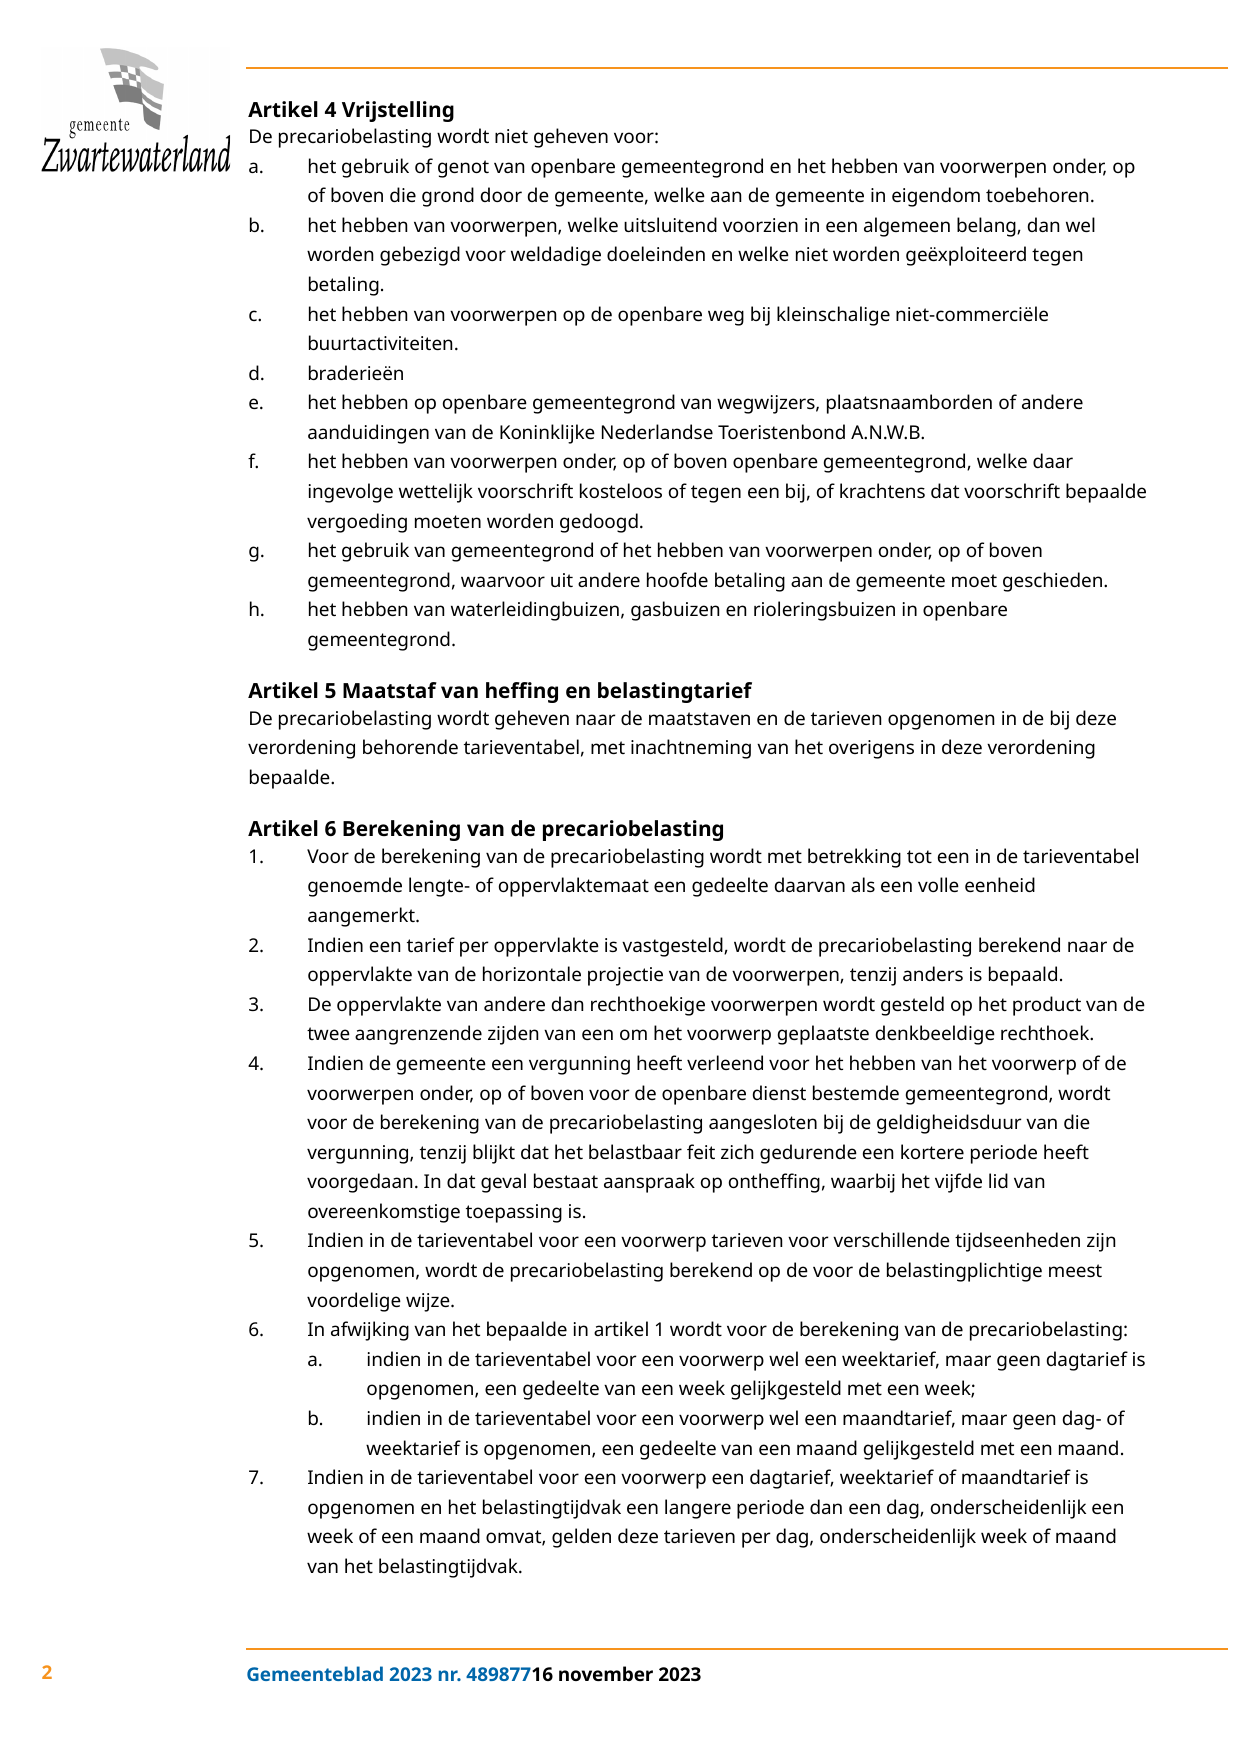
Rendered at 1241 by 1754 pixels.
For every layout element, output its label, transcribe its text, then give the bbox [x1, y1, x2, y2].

list het gebruik van gemeentegrond of het hebben van voorwerpen onder, op of boven gemeentegrond, waarvoor uit andere hoofde betaling aan de gemeente moet geschieden. [248, 537, 1152, 593]
text De precariobelasting wordt niet geheven voor: [248, 123, 1152, 149]
list het hebben van waterleidingbuizen, gasbuizen en rioleringsbuizen in openbare gemeentegrond. [248, 597, 1152, 652]
text Artikel 4 Vrijstelling [248, 95, 1152, 123]
list het hebben van voorwerpen onder, op of boven openbare gemeentegrond, welke daar ingevolge wettelijk voorschrift kosteloos of tegen een bij, of krachtens dat voorschrift bepaalde vergoeding moeten worden gedoogd. [248, 449, 1152, 533]
text De precariobelasting wordt geheven naar de maatstaven en de tarieven opgenomen in de bij deze verordening behorende tarieventabel, met inachtneming van het overigens in deze verordening bepaalde. [248, 705, 1152, 790]
list het hebben op openbare gemeentegrond van wegwijzers, plaatsnaamborden of andere aanduidingen van de Koninklijke Nederlandse Toeristenbond A.N.W.B. [248, 389, 1152, 445]
text Artikel 6 Berekening van de precariobelasting [248, 814, 1152, 843]
list indien in de tarieventabel voor een voorwerp wel een maandtarief, maar geen dag- of weektarief is opgenomen, een gedeelte van een maand gelijkgesteld met een maand. [307, 1405, 1152, 1460]
list braderieën [248, 360, 1152, 386]
list Indien de gemeente een vergunning heeft verleend voor het hebben van het voorwerp of de voorwerpen onder, op of boven voor de openbare dienst bestemde gemeentegrond, wordt voor de berekening van de precariobelasting aangesloten bij de geldigheidsduur van die vergunning, tenzij blijkt dat het belastbaar feit zich gedurende een kortere periode heeft voorgedaan. In dat geval bestaat aanspraak op ontheffing, waarbij het vijfde lid van overeenkomstige toepassing is. [248, 1050, 1152, 1224]
list In afwijking van het bepaalde in artikel 1 wordt voor de berekening van de precariobelasting: [248, 1316, 1152, 1342]
list Indien een tarief per oppervlakte is vastgesteld, wordt de precariobelasting berekend naar de oppervlakte van de horizontale projectie van de voorwerpen, tenzij anders is bepaald. [248, 932, 1152, 987]
list De oppervlakte van andere dan rechthoekige voorwerpen wordt gesteld op het product van de twee aangrenzende zijden van een om het voorwerp geplaatste denkbeeldige rechthoek. [248, 991, 1152, 1046]
list Indien in de tarieventabel voor een voorwerp een dagtarief, weektarief of maandtarief is opgenomen en het belastingtijdvak een langere periode dan een dag, onderscheidenlijk een week of een maand omvat, gelden deze tarieven per dag, onderscheidenlijk week of maand van het belastingtijdvak. [248, 1464, 1152, 1579]
text Artikel 5 Maatstaf van heffing en belastingtarief [248, 677, 1152, 705]
list het gebruik of genot van openbare gemeentegrond en het hebben van voorwerpen onder, op of boven die grond door de gemeente, welke aan de gemeente in eigendom toebehoren. [248, 153, 1152, 208]
picture [41, 47, 231, 172]
list Voor de berekening van de precariobelasting wordt met betrekking tot een in de tarieventabel genoemde lengte- of oppervlaktemaat een gedeelte daarvan als een volle eenheid aangemerkt. [248, 843, 1152, 928]
list indien in de tarieventabel voor een voorwerp wel een weektarief, maar geen dagtarief is opgenomen, een gedeelte van een week gelijkgesteld met een week; [307, 1346, 1152, 1401]
list het hebben van voorwerpen op de openbare weg bij kleinschalige niet-commerciële buurtactiviteiten. [248, 301, 1152, 356]
list Indien in de tarieventabel voor een voorwerp tarieven voor verschillende tijdseenheden zijn opgenomen, wordt de precariobelasting berekend op de voor de belastingplichtige meest voordelige wijze. [248, 1228, 1152, 1312]
list het hebben van voorwerpen, welke uitsluitend voorzien in een algemeen belang, dan wel worden gebezigd voor weldadige doeleinden en welke niet worden geëxploiteerd tegen betaling. [248, 212, 1152, 297]
